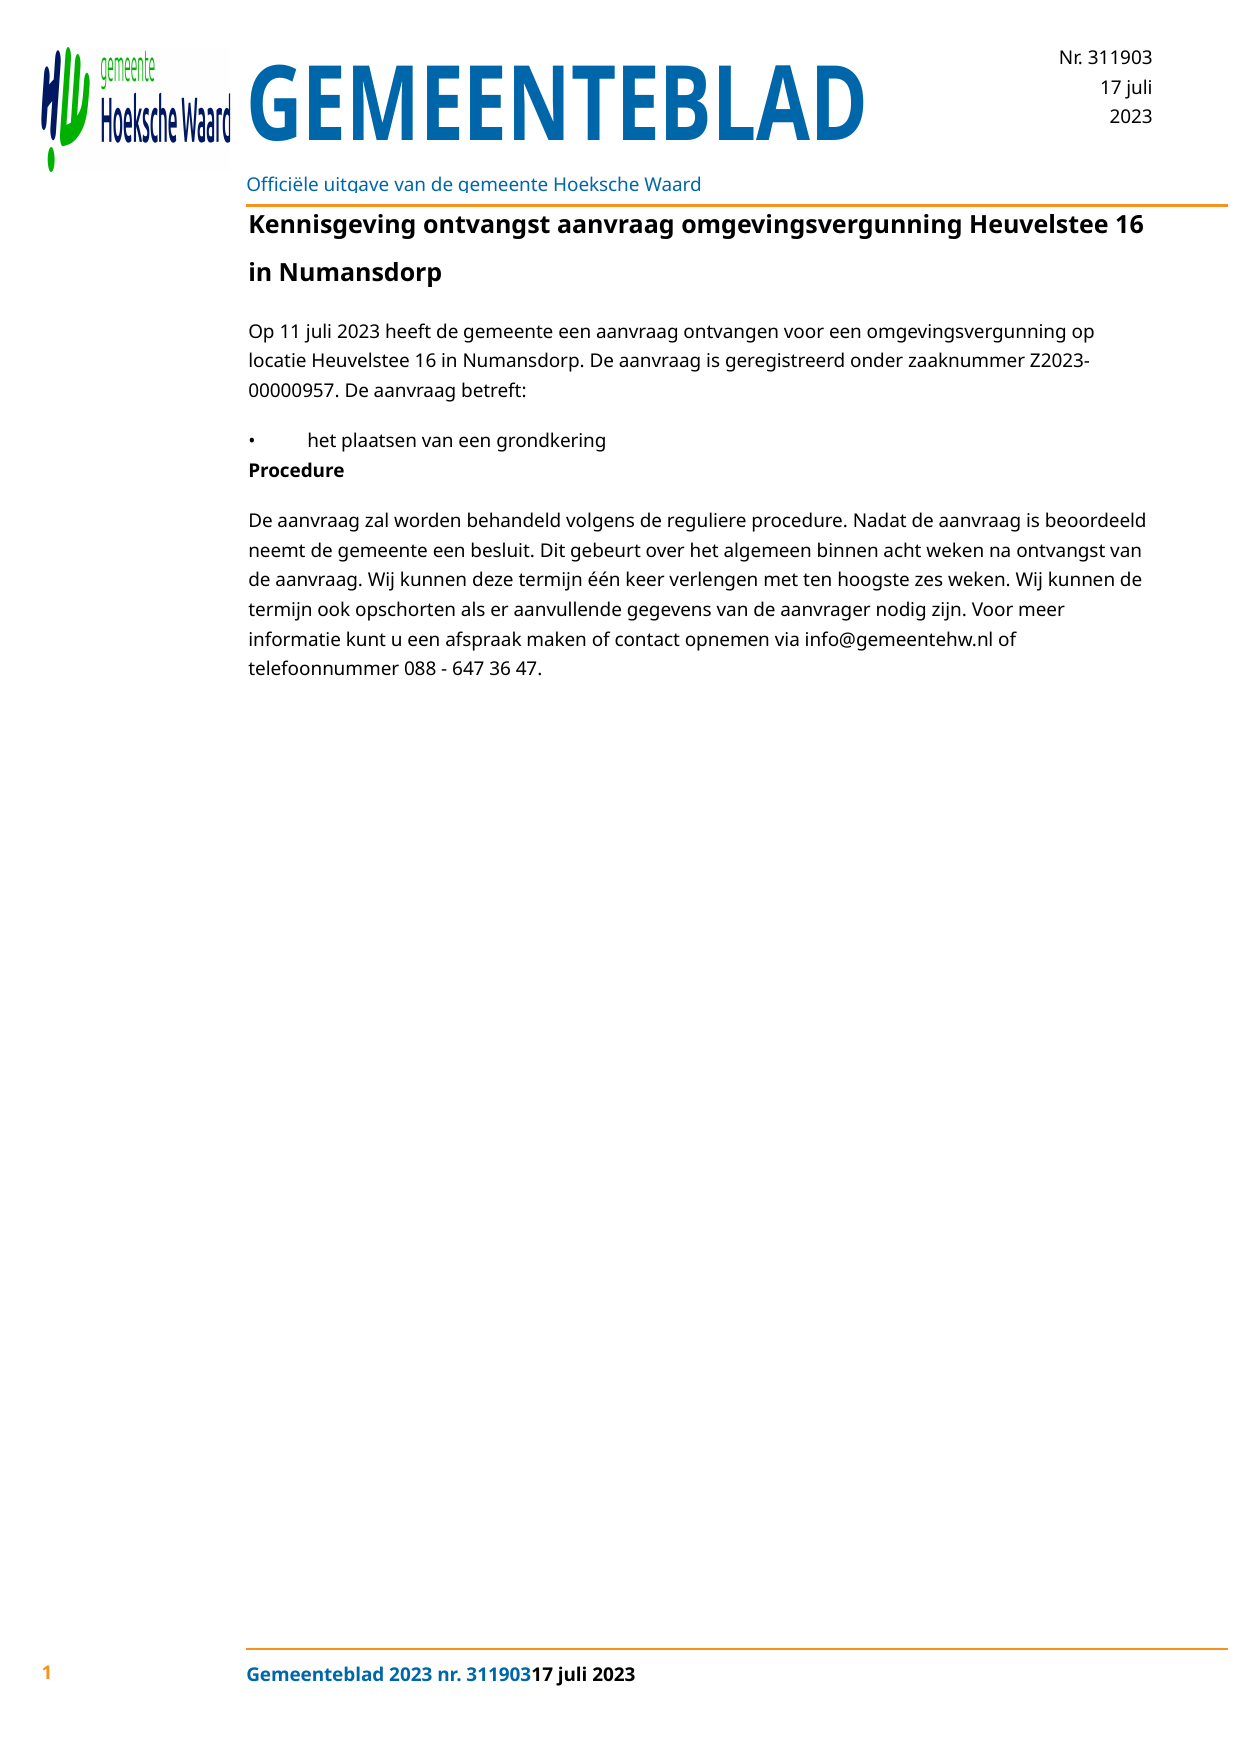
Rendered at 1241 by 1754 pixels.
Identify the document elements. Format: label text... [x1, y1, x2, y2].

text De aanvraag zal worden behandeld volgens de reguliere procedure. Nadat de aanvraag is beoordeeld neemt de gemeente een besluit. Dit gebeurt over het algemeen binnen acht weken na ontvangst van de aanvraag. Wij kunnen deze termijn één keer verlengen met ten hoogste zes weken. Wij kunnen de termijn ook opschorten als er aanvullende gegevens van de aanvrager nodig zijn. Voor meer informatie kunt u een afspraak maken of contact opnemen via info@gemeentehw.nl of telefoonnummer 088 - 647 36 47. [248, 507, 1152, 681]
text Procedure [248, 457, 1152, 483]
text Op 11 juli 2023 heeft de gemeente een aanvraag ontvangen voor een omgevingsvergunning op locatie Heuvelstee 16 in Numansdorp. De aanvraag is geregistreerd onder zaaknummer Z2023-00000957. De aanvraag betreft: [248, 318, 1152, 403]
text Kennisgeving ontvangst aanvraag omgevingsvergunning Heuvelstee 16 in Numansdorp [248, 207, 1152, 288]
picture [41, 47, 231, 172]
list het plaatsen van een grondkering [248, 427, 1152, 453]
